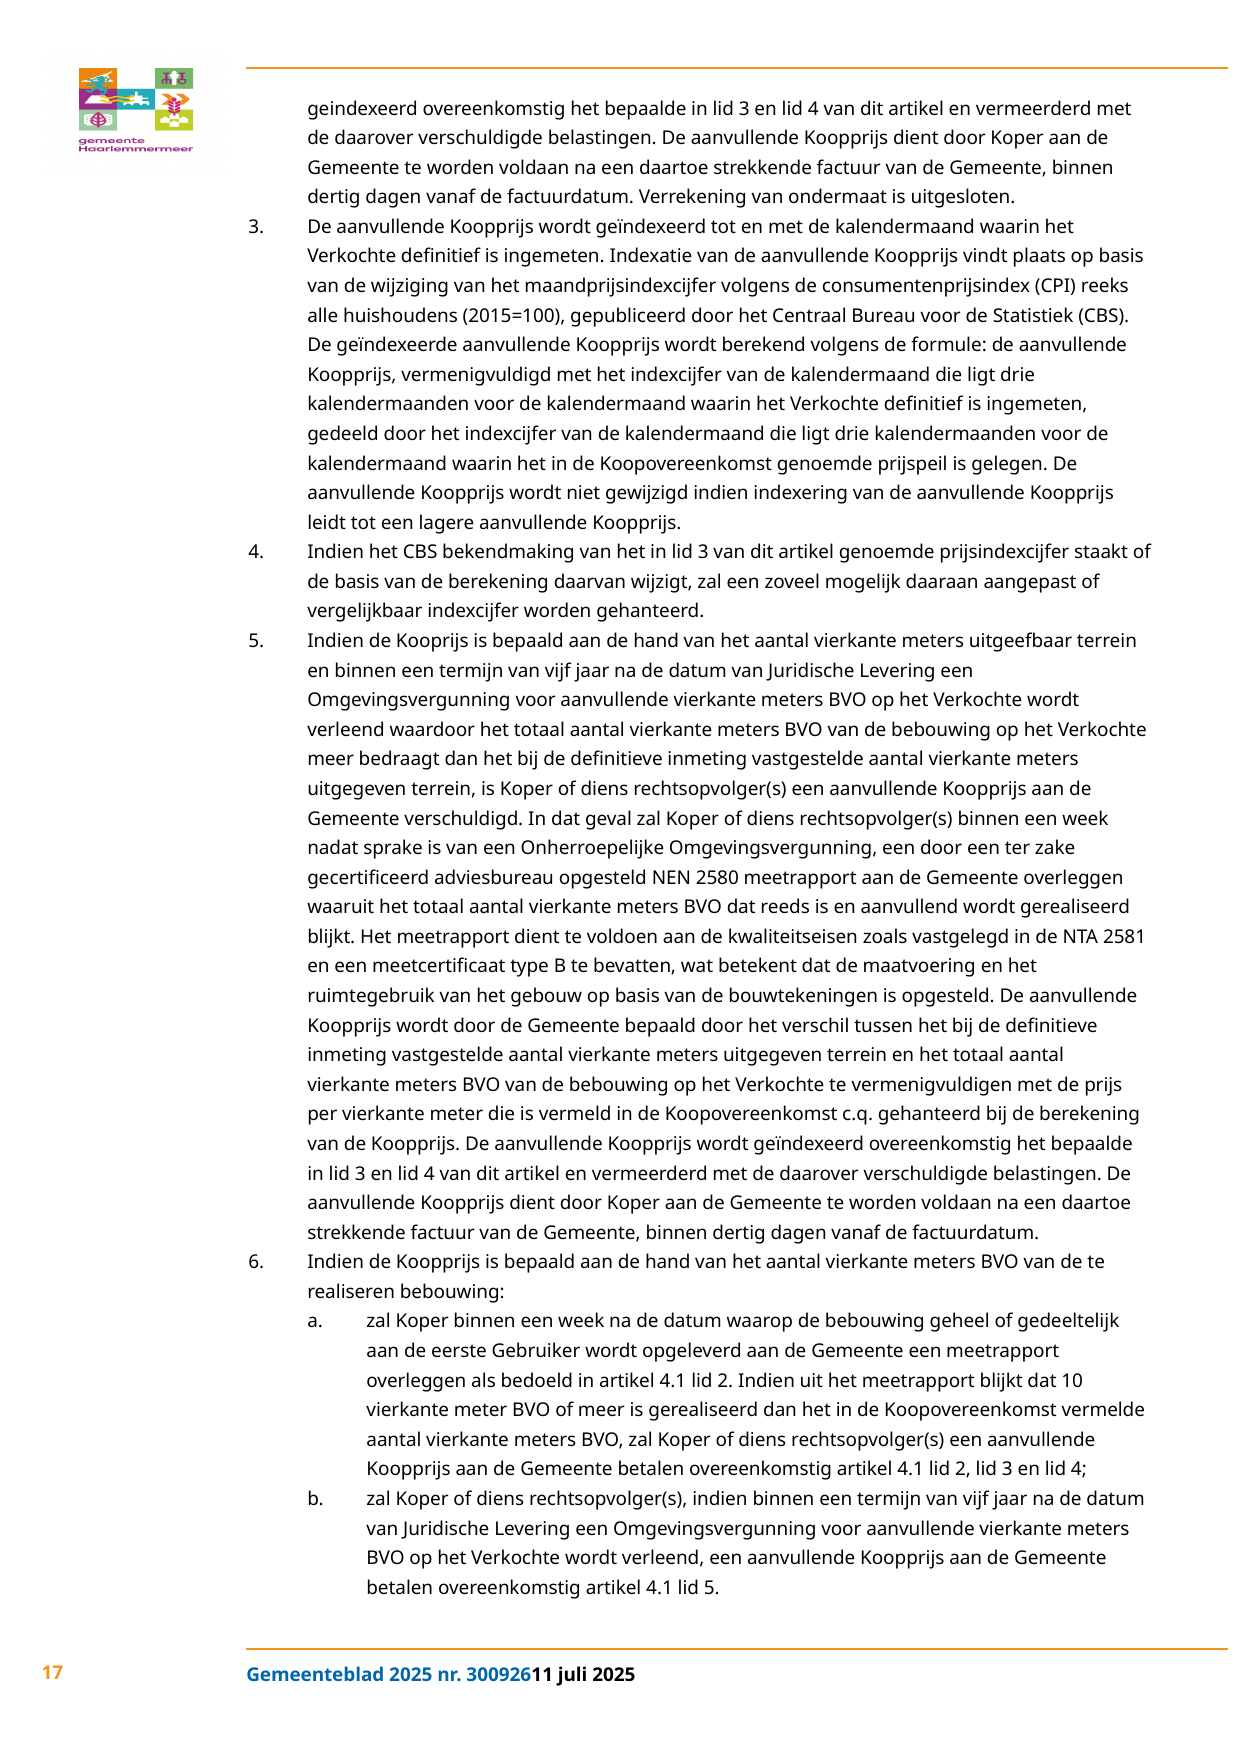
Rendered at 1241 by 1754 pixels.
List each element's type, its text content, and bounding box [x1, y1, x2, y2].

picture [41, 47, 231, 172]
list zal Koper binnen een week na de datum waarop de bebouwing geheel of gedeeltelijk aan de eerste Gebruiker wordt opgeleverd aan de Gemeente een meetrapport overleggen als bedoeld in artikel 4.1 lid 2. Indien uit het meetrapport blijkt dat 10 vierkante meter BVO of meer is gerealiseerd dan het in de Koopovereenkomst vermelde aantal vierkante meters BVO, zal Koper of diens rechtsopvolger(s) een aanvullende Koopprijs aan de Gemeente betalen overeenkomstig artikel 4.1 lid 2, lid 3 en lid 4; [307, 1308, 1152, 1481]
list geindexeerd overeenkomstig het bepaalde in lid 3 en lid 4 van dit artikel en vermeerderd met de daarover verschuldigde belastingen. De aanvullende Koopprijs dient door Koper aan de Gemeente te worden voldaan na een daartoe strekkende factuur van de Gemeente, binnen dertig dagen vanaf de factuurdatum. Verrekening van ondermaat is uitgesloten. [248, 95, 1152, 209]
list zal Koper of diens rechtsopvolger(s), indien binnen een termijn van vijf jaar na de datum van Juridische Levering een Omgevingsvergunning voor aanvullende vierkante meters BVO op het Verkochte wordt verleend, een aanvullende Koopprijs aan de Gemeente betalen overeenkomstig artikel 4.1 lid 5. [307, 1485, 1152, 1600]
list Indien de Kooprijs is bepaald aan de hand van het aantal vierkante meters uitgeefbaar terrein en binnen een termijn van vijf jaar na de datum van Juridische Levering een Omgevingsvergunning voor aanvullende vierkante meters BVO op het Verkochte wordt verleend waardoor het totaal aantal vierkante meters BVO van de bebouwing op het Verkochte meer bedraagt dan het bij de definitieve inmeting vastgestelde aantal vierkante meters uitgegeven terrein, is Koper of diens rechtsopvolger(s) een aanvullende Koopprijs aan de Gemeente verschuldigd. In dat geval zal Koper of diens rechtsopvolger(s) binnen een week nadat sprake is van een Onherroepelijke Omgevingsvergunning, een door een ter zake gecertificeerd adviesbureau opgesteld NEN 2580 meetrapport aan de Gemeente overleggen waaruit het totaal aantal vierkante meters BVO dat reeds is en aanvullend wordt gerealiseerd blijkt. Het meetrapport dient te voldoen aan de kwaliteitseisen zoals vastgelegd in de NTA 2581 en een meetcertificaat type B te bevatten, wat betekent dat de maatvoering en het ruimtegebruik van het gebouw op basis van de bouwtekeningen is opgesteld. De aanvullende Koopprijs wordt door de Gemeente bepaald door het verschil tussen het bij de definitieve inmeting vastgestelde aantal vierkante meters uitgegeven terrein en het totaal aantal vierkante meters BVO van de bebouwing op het Verkochte te vermenigvuldigen met de prijs per vierkante meter die is vermeld in de Koopovereenkomst c.q. gehanteerd bij de berekening van de Koopprijs. De aanvullende Koopprijs wordt geïndexeerd overeenkomstig het bepaalde in lid 3 en lid 4 van dit artikel en vermeerderd met de daarover verschuldigde belastingen. De aanvullende Koopprijs dient door Koper aan de Gemeente te worden voldaan na een daartoe strekkende factuur van de Gemeente, binnen dertig dagen vanaf de factuurdatum. [248, 627, 1152, 1245]
list De aanvullende Koopprijs wordt geïndexeerd tot en met de kalendermaand waarin het Verkochte definitief is ingemeten. Indexatie van de aanvullende Koopprijs vindt plaats op basis van de wijziging van het maandprijsindexcijfer volgens de consumentenprijsindex (CPI) reeks alle huishoudens (2015=100), gepubliceerd door het Centraal Bureau voor de Statistiek (CBS). De geïndexeerde aanvullende Koopprijs wordt berekend volgens de formule: de aanvullende Koopprijs, vermenigvuldigd met het indexcijfer van de kalendermaand die ligt drie kalendermaanden voor de kalendermaand waarin het Verkochte definitief is ingemeten, gedeeld door het indexcijfer van de kalendermaand die ligt drie kalendermaanden voor de kalendermaand waarin het in de Koopovereenkomst genoemde prijspeil is gelegen. De aanvullende Koopprijs wordt niet gewijzigd indien indexering van de aanvullende Koopprijs leidt tot een lagere aanvullende Koopprijs. [248, 213, 1152, 535]
list Indien het CBS bekendmaking van het in lid 3 van dit artikel genoemde prijsindexcijfer staakt of de basis van de berekening daarvan wijzigt, zal een zoveel mogelijk daaraan aangepast of vergelijkbaar indexcijfer worden gehanteerd. [248, 538, 1152, 623]
list Indien de Koopprijs is bepaald aan de hand van het aantal vierkante meters BVO van de te realiseren bebouwing: [248, 1248, 1152, 1304]
